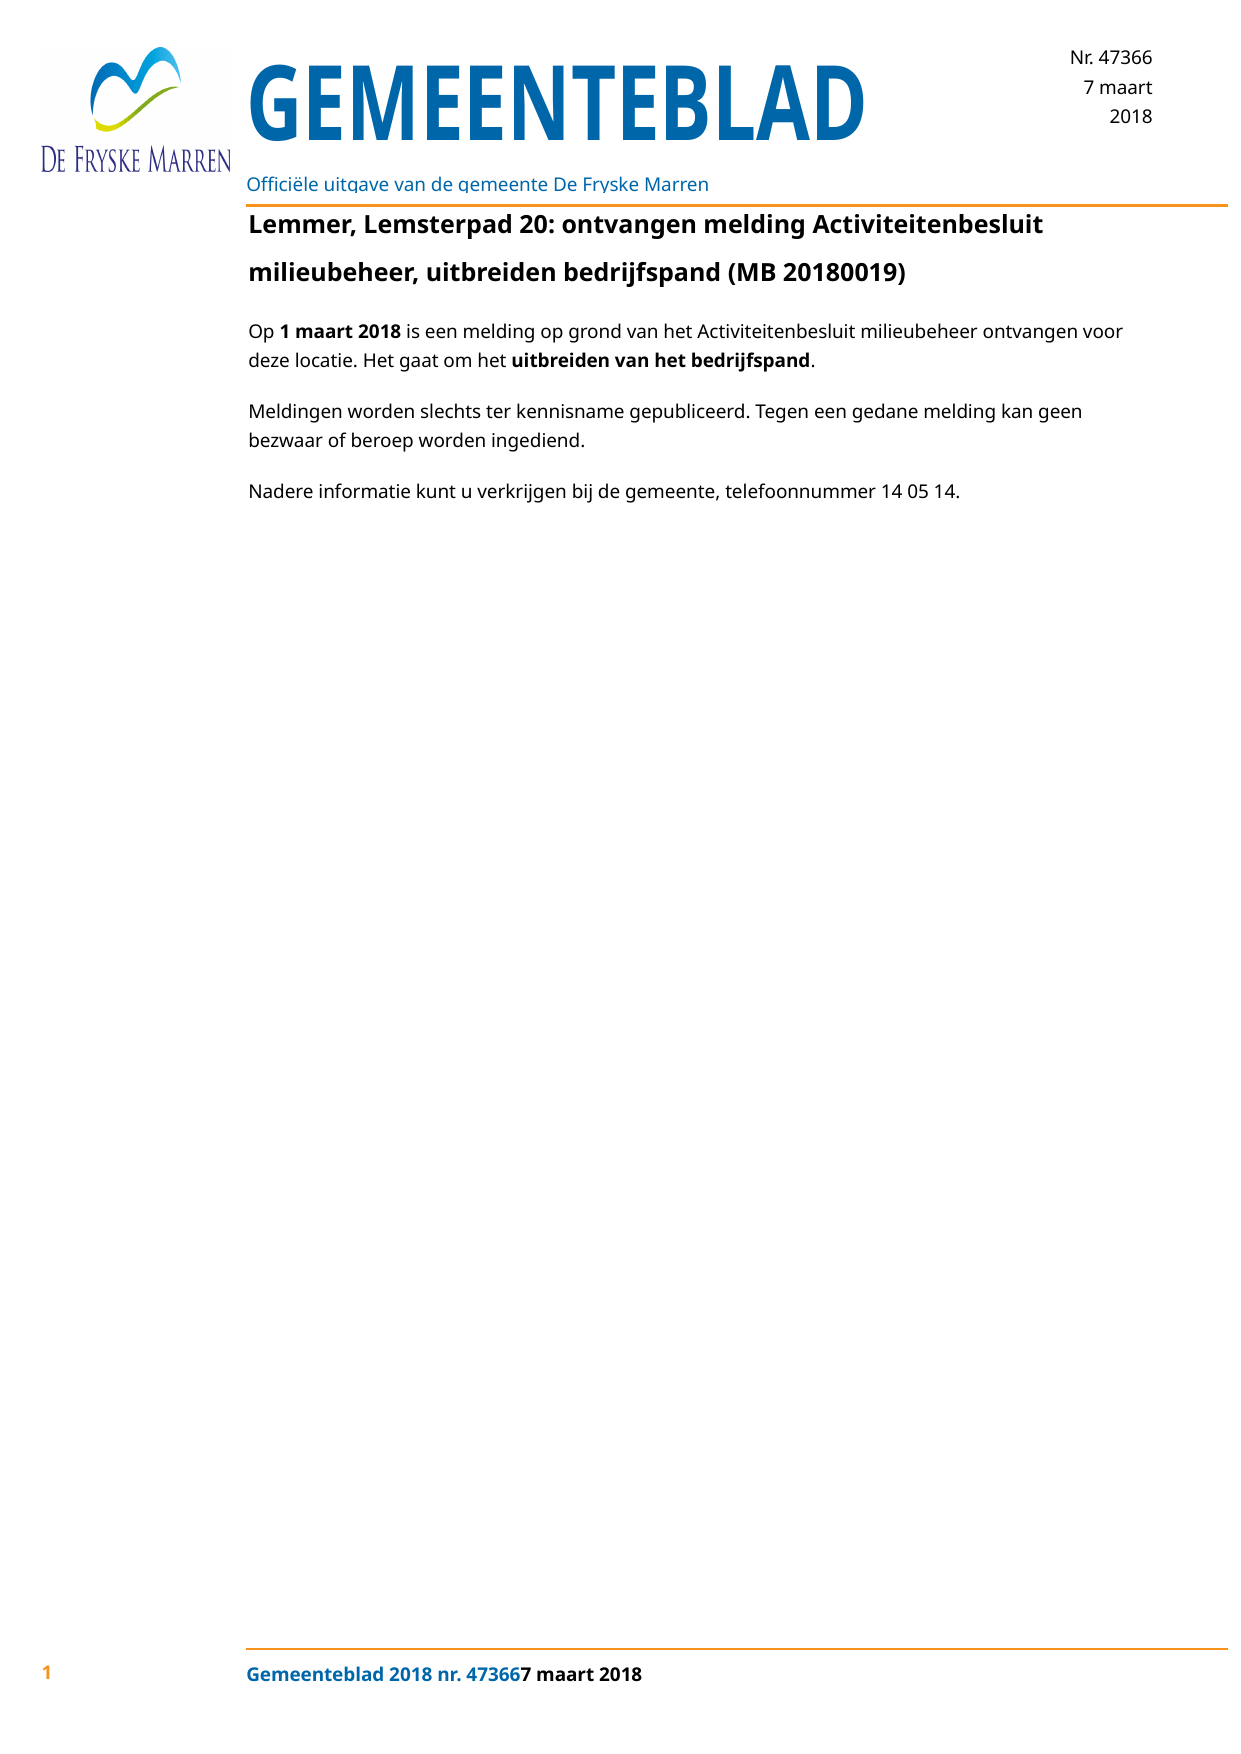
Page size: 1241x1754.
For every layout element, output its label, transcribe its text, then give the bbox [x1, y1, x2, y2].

text Op 1 maart 2018 is een melding op grond van het Activiteitenbesluit milieubeheer ontvangen voor deze locatie. Het gaat om het uitbreiden van het bedrijfspand. [248, 318, 1152, 373]
text Lemmer, Lemsterpad 20: ontvangen melding Activiteitenbesluit milieubeheer, uitbreiden bedrijfspand (MB 20180019) [248, 207, 1152, 288]
text Nadere informatie kunt u verkrijgen bij de gemeente, telefoonnummer 14 05 14. [248, 478, 1152, 504]
picture [41, 47, 231, 172]
text Meldingen worden slechts ter kennisname gepubliceerd. Tegen een gedane melding kan geen bezwaar of beroep worden ingediend. [248, 398, 1152, 453]
